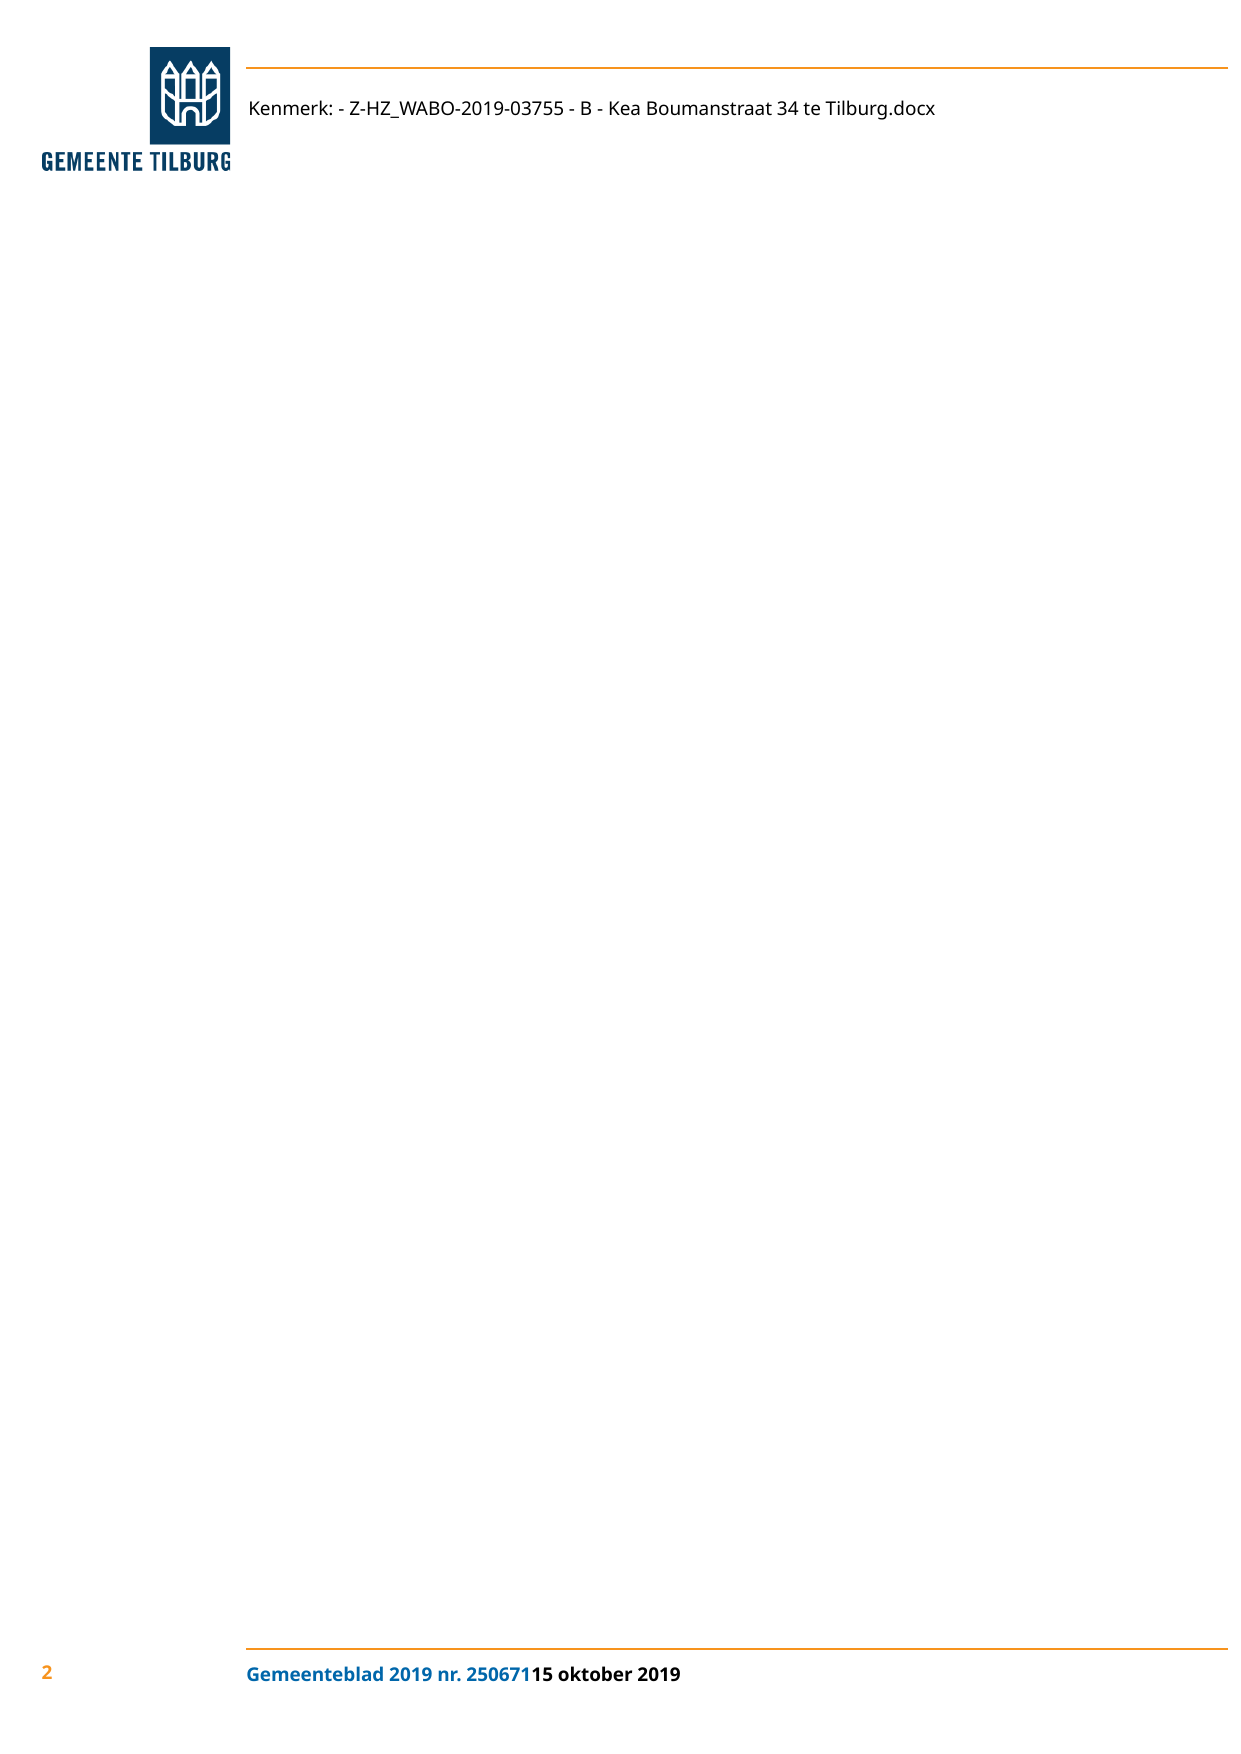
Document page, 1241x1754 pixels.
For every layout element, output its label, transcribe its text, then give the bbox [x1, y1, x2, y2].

text Kenmerk: - Z-HZ_WABO-2019-03755 - B - Kea Boumanstraat 34 te Tilburg.docx [248, 95, 1152, 121]
picture [41, 47, 231, 172]
